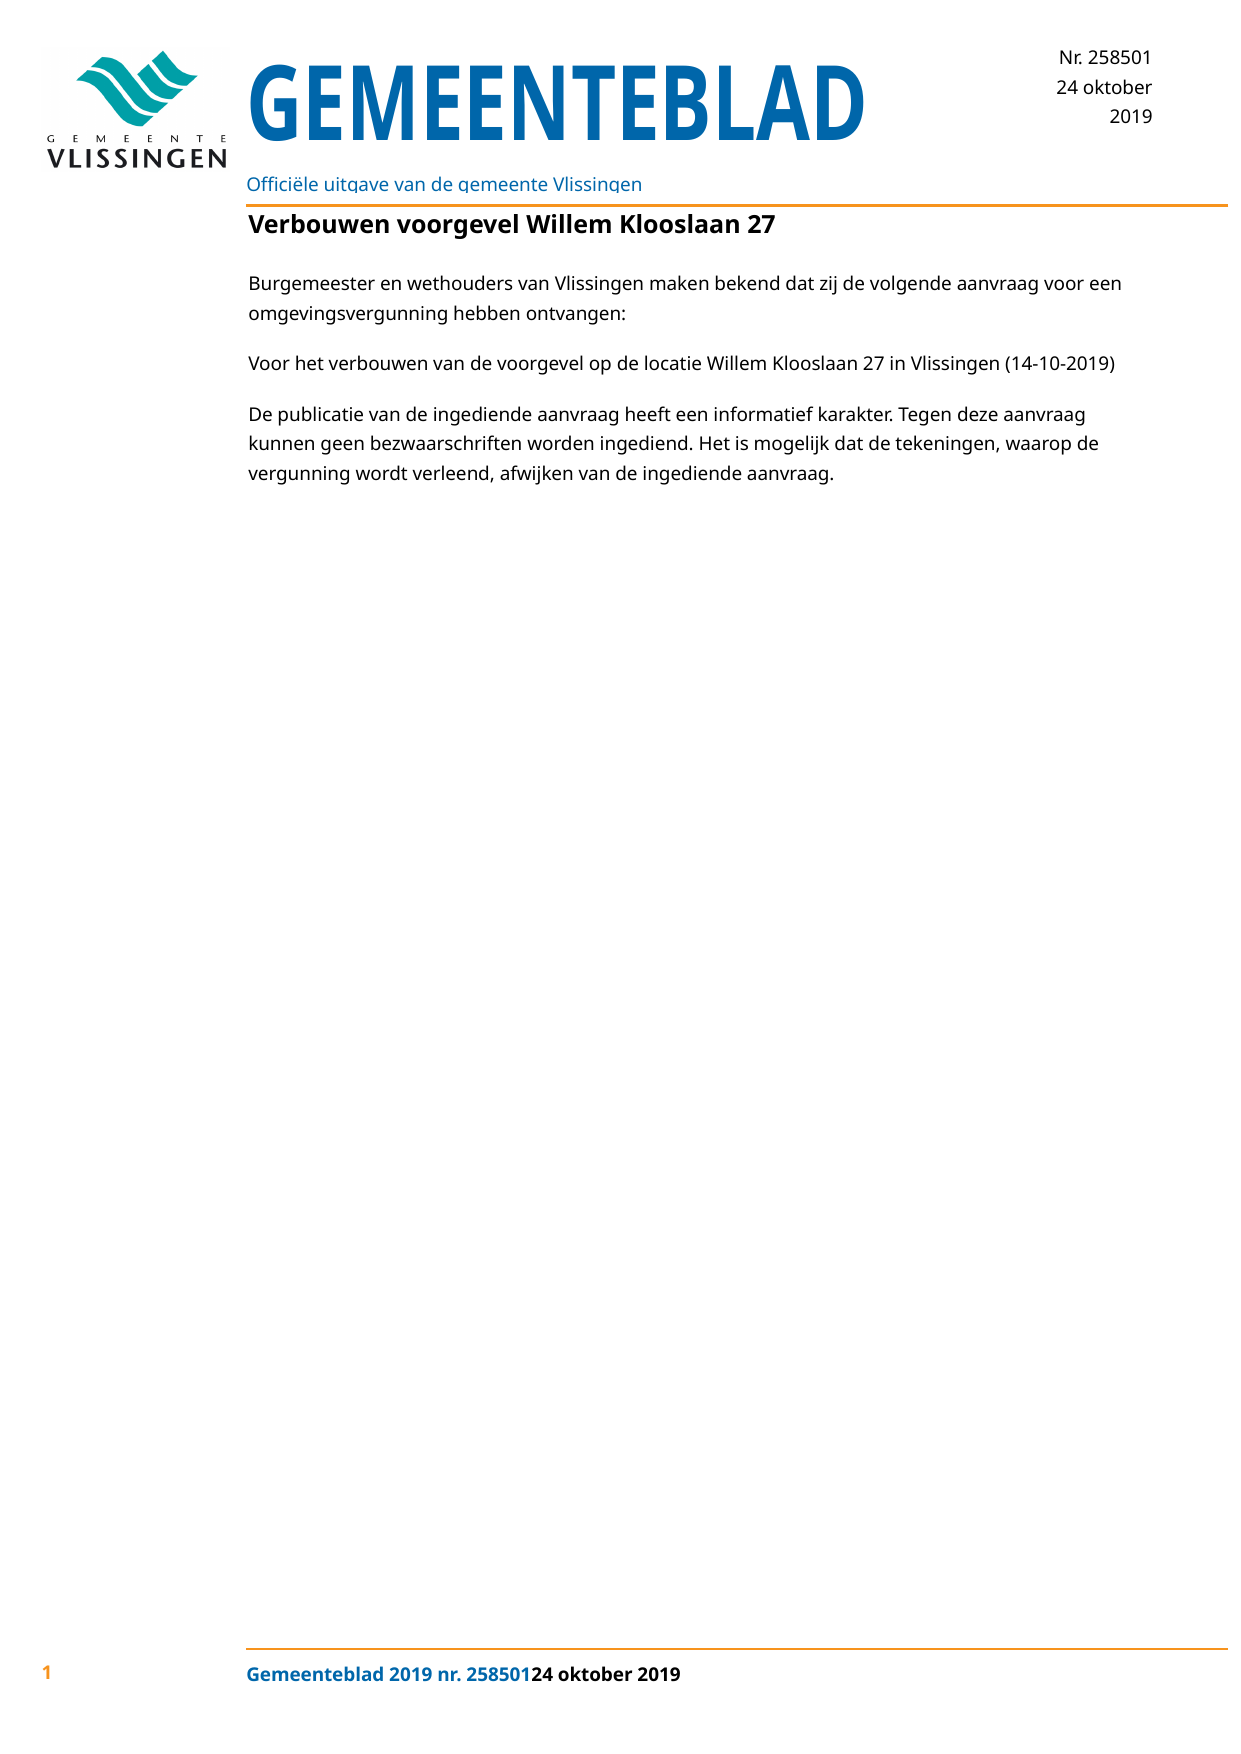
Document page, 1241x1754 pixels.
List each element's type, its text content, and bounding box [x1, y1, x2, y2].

text Burgemeester en wethouders van Vlissingen maken bekend dat zij de volgende aanvraag voor een omgevingsvergunning hebben ontvangen: [248, 270, 1152, 326]
text Verbouwen voorgevel Willem Klooslaan 27 [248, 207, 1152, 241]
text De publicatie van de ingediende aanvraag heeft een informatief karakter. Tegen deze aanvraag kunnen geen bezwaarschriften worden ingediend. Het is mogelijk dat de tekeningen, waarop de vergunning wordt verleend, afwijken van de ingediende aanvraag. [248, 401, 1152, 486]
picture [41, 47, 231, 172]
text Voor het verbouwen van de voorgevel op de locatie Willem Klooslaan 27 in Vlissingen (14-10-2019) [248, 350, 1152, 376]
